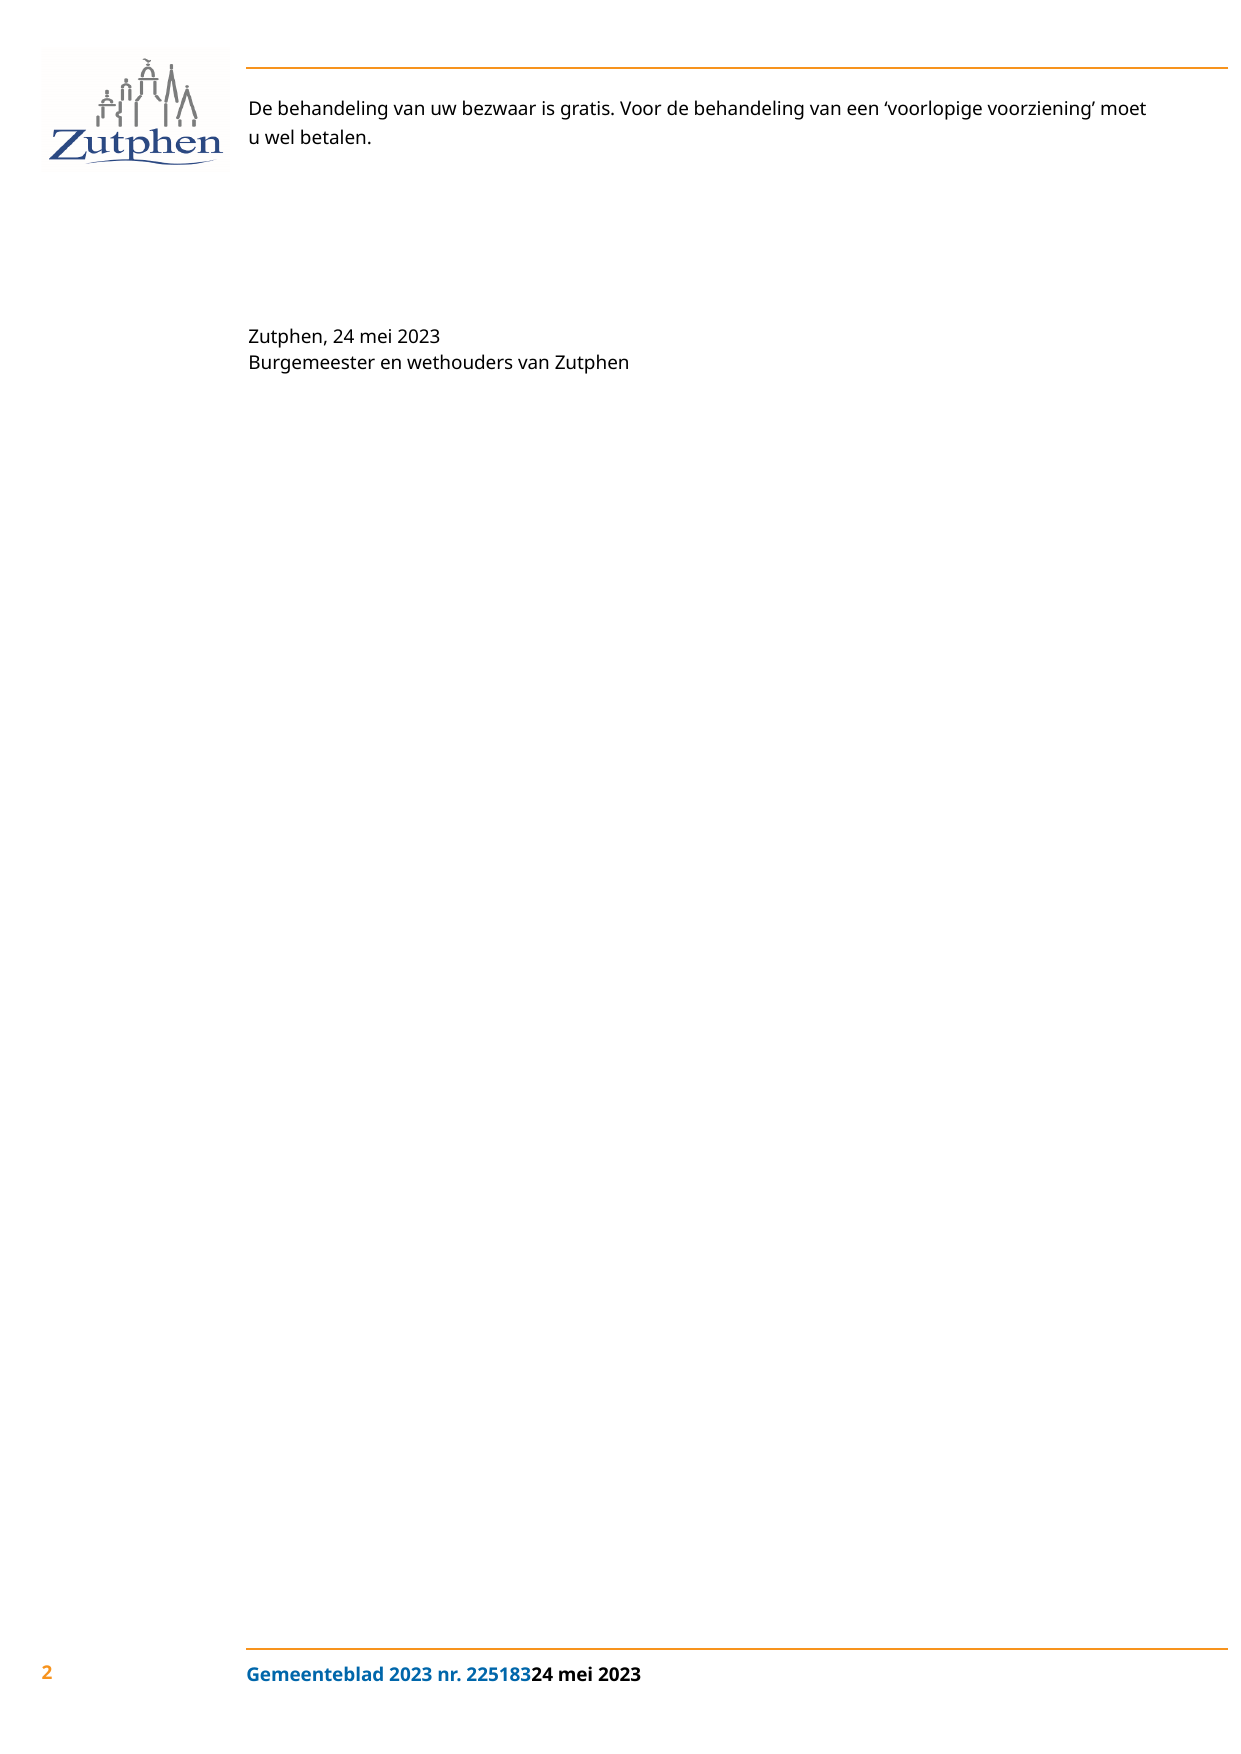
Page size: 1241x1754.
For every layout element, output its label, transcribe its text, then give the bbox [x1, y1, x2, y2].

text Burgemeester en wethouders van Zutphen [248, 349, 1152, 375]
picture [41, 47, 231, 172]
text Zutphen, 24 mei 2023 [248, 323, 1152, 349]
text De behandeling van uw bezwaar is gratis. Voor de behandeling van een ‘voorlopige voorziening’ moet u wel betalen. [248, 95, 1152, 150]
